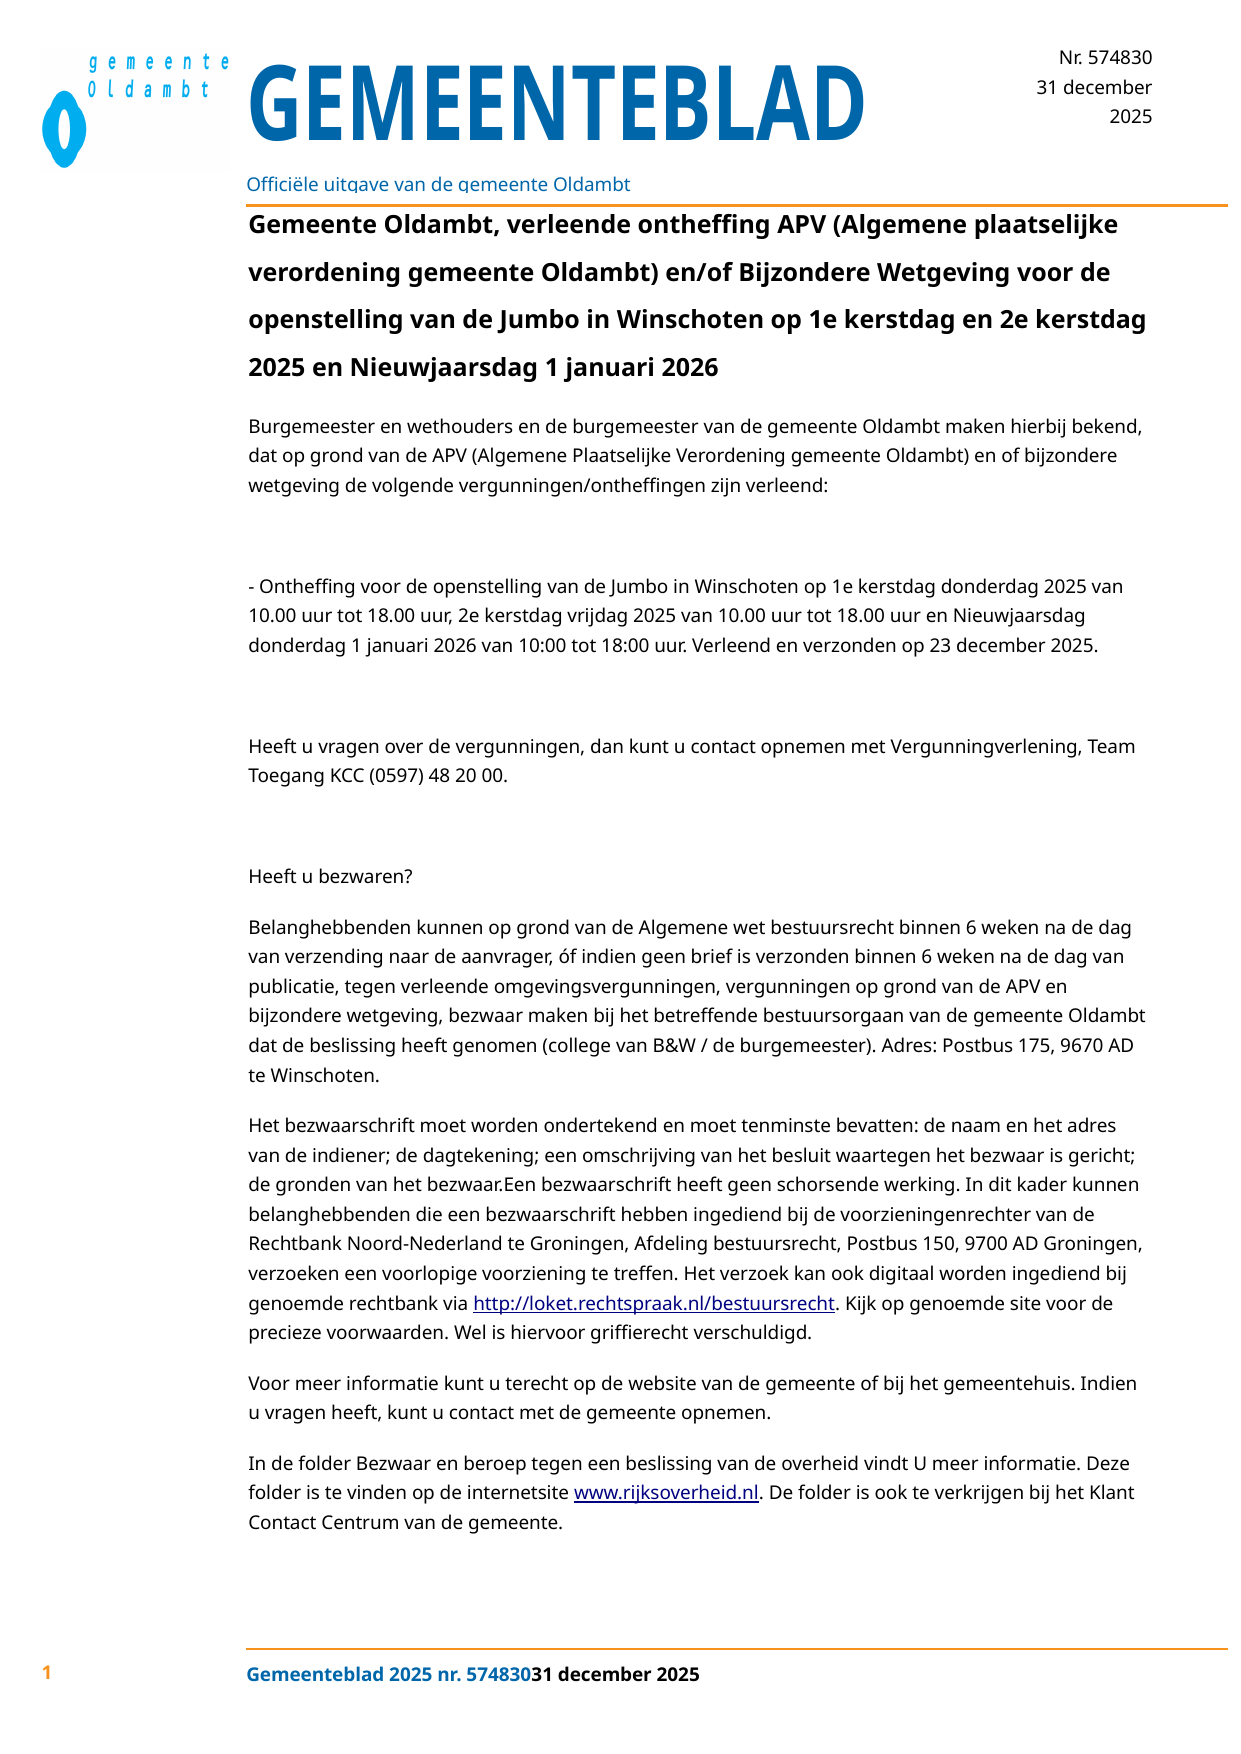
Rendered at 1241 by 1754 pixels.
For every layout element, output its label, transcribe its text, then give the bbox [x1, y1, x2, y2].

text - Ontheffing voor de openstelling van de Jumbo in Winschoten op 1e kerstdag donderdag 2025 van 10.00 uur tot 18.00 uur, 2e kerstdag vrijdag 2025 van 10.00 uur tot 18.00 uur en Nieuwjaarsdag donderdag 1 januari 2026 van 10:00 tot 18:00 uur. Verleend en verzonden op 23 december 2025. [248, 573, 1152, 658]
text Heeft u bezwaren? [248, 863, 1152, 889]
text Voor meer informatie kunt u terecht op de website van de gemeente of bij het gemeentehuis. Indien u vragen heeft, kunt u contact met de gemeente opnemen. [248, 1370, 1152, 1425]
picture [41, 47, 231, 172]
text Burgemeester en wethouders en de burgemeester van de gemeente Oldambt maken hierbij bekend, dat op grond van de APV (Algemene Plaatselijke Verordening gemeente Oldambt) en of bijzondere wetgeving de volgende vergunningen/ontheffingen zijn verleend: [248, 413, 1152, 498]
text Gemeente Oldambt, verleende ontheffing APV (Algemene plaatselijke verordening gemeente Oldambt) en/of Bijzondere Wetgeving voor de openstelling van de Jumbo in Winschoten op 1e kerstdag en 2e kerstdag 2025 en Nieuwjaarsdag 1 januari 2026 [248, 207, 1152, 384]
text Het bezwaarschrift moet worden ondertekend en moet tenminste bevatten: de naam en het adres van de indiener; de dagtekening; een omschrijving van het besluit waartegen het bezwaar is gericht; de gronden van het bezwaar.Een bezwaarschrift heeft geen schorsende werking. In dit kader kunnen belanghebbenden die een bezwaarschrift hebben ingediend bij de voorzieningenrechter van de Rechtbank Noord-Nederland te Groningen, Afdeling bestuursrecht, Postbus 150, 9700 AD Groningen, verzoeken een voorlopige voorziening te treffen. Het verzoek kan ook digitaal worden ingediend bij genoemde rechtbank via http://loket.rechtspraak.nl/bestuursrecht. Kijk op genoemde site voor de precieze voorwaarden. Wel is hiervoor griffierecht verschuldigd. [248, 1112, 1152, 1345]
text Heeft u vragen over de vergunningen, dan kunt u contact opnemen met Vergunningverlening, Team Toegang KCC (0597) 48 20 00. [248, 733, 1152, 788]
text Belanghebbenden kunnen op grond van de Algemene wet bestuursrecht binnen 6 weken na de dag van verzending naar de aanvrager, óf indien geen brief is verzonden binnen 6 weken na de dag van publicatie, tegen verleende omgevingsvergunningen, vergunningen op grond van de APV en bijzondere wetgeving, bezwaar maken bij het betreffende bestuursorgaan van de gemeente Oldambt dat de beslissing heeft genomen (college van B&W / de burgemeester). Adres: Postbus 175, 9670 AD te Winschoten. [248, 914, 1152, 1088]
text In de folder Bezwaar en beroep tegen een beslissing van de overheid vindt U meer informatie. Deze folder is te vinden op de internetsite www.rijksoverheid.nl. De folder is ook te verkrijgen bij het Klant Contact Centrum van de gemeente. [248, 1450, 1152, 1535]
